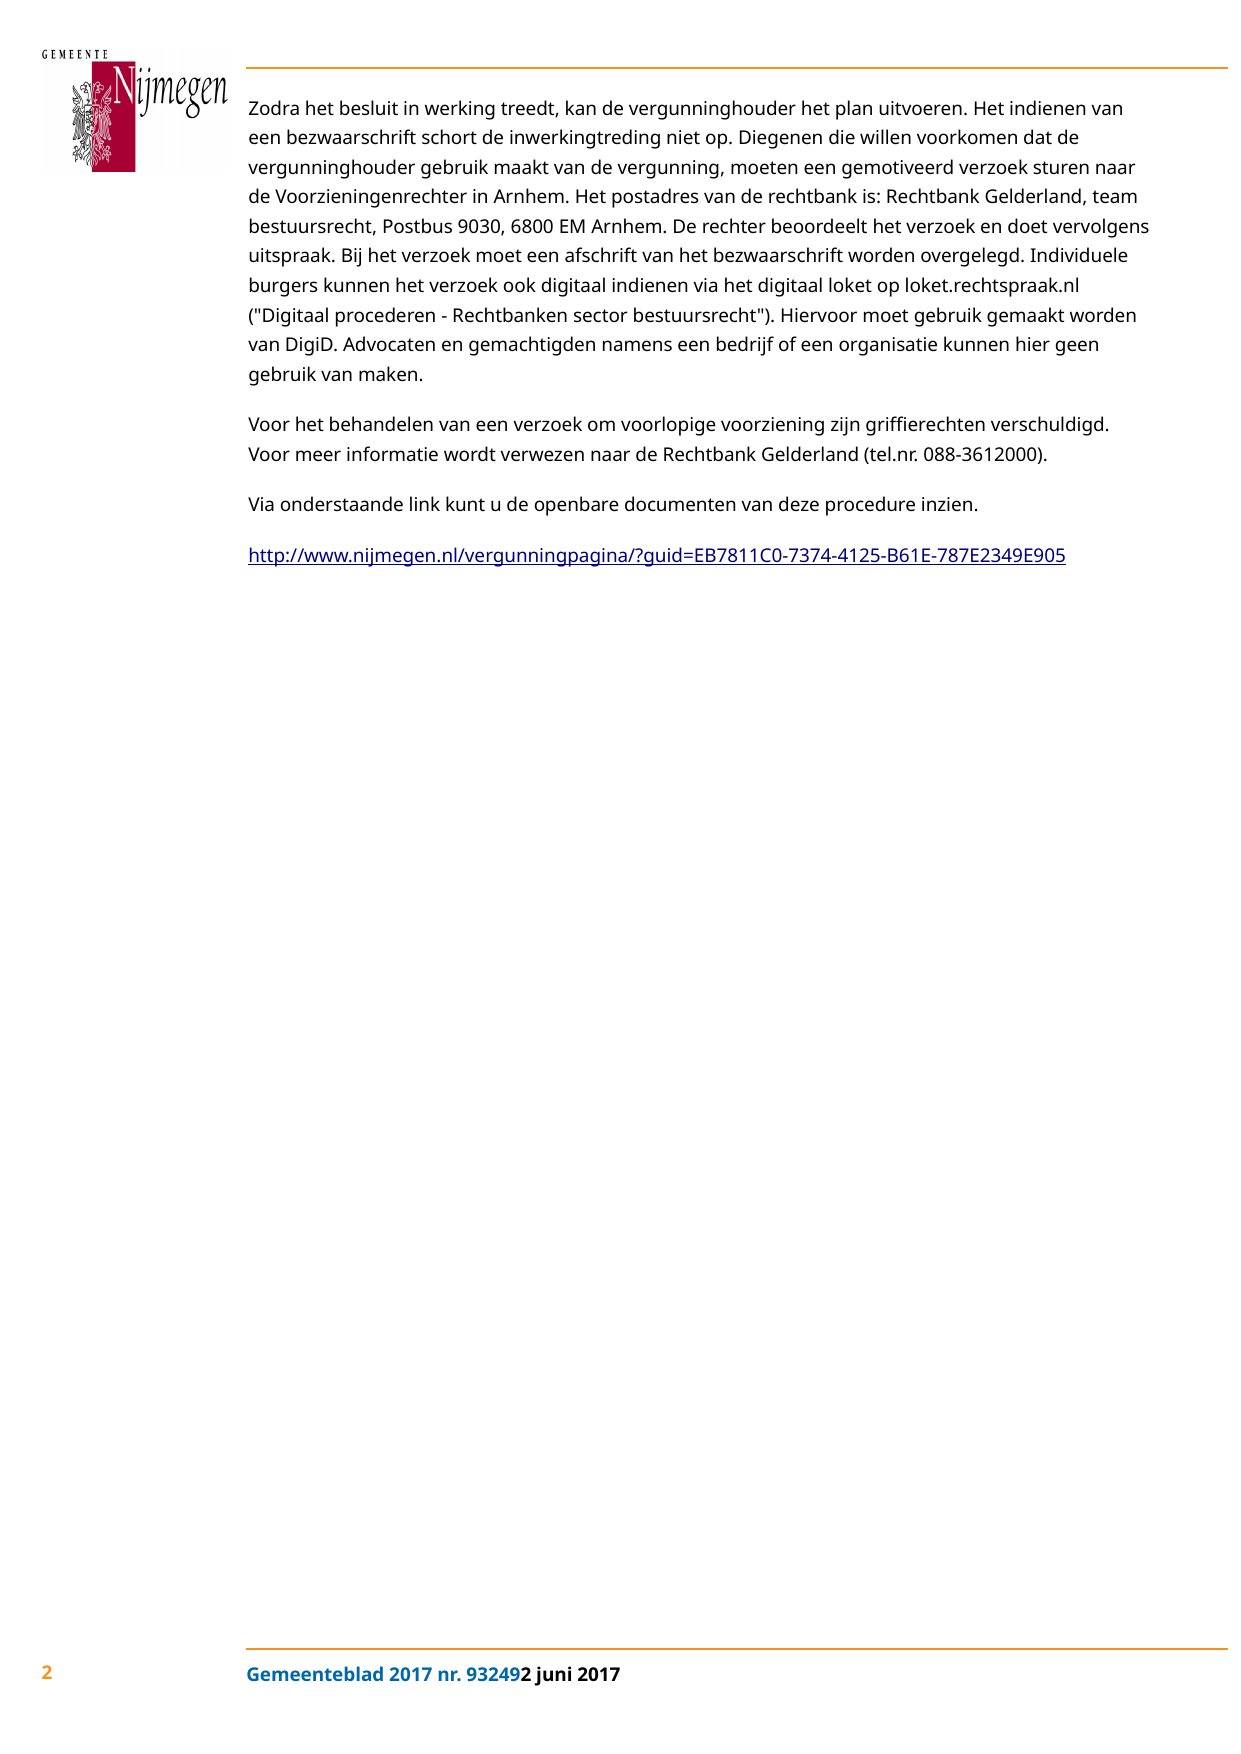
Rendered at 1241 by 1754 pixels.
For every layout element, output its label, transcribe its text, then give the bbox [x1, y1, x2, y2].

picture [41, 47, 231, 172]
text http://www.nijmegen.nl/vergunningpagina/?guid=EB7811C0-7374-4125-B61E-787E2349E905 [248, 542, 1152, 568]
text Via onderstaande link kunt u de openbare documenten van deze procedure inzien. [248, 491, 1152, 517]
text Zodra het besluit in werking treedt, kan de vergunninghouder het plan uitvoeren. Het indienen van een bezwaarschrift schort de inwerkingtreding niet op. Diegenen die willen voorkomen dat de vergunninghouder gebruik maakt van de vergunning, moeten een gemotiveerd verzoek sturen naar de Voorzieningenrechter in Arnhem. Het postadres van de rechtbank is: Rechtbank Gelderland, team bestuursrecht, Postbus 9030, 6800 EM Arnhem. De rechter beoordeelt het verzoek en doet vervolgens uitspraak. Bij het verzoek moet een afschrift van het bezwaarschrift worden overgelegd. Individuele burgers kunnen het verzoek ook digitaal indienen via het digitaal loket op loket.rechtspraak.nl ("Digitaal procederen - Rechtbanken sector bestuursrecht"). Hiervoor moet gebruik gemaakt worden van DigiD. Advocaten en gemachtigden namens een bedrijf of een organisatie kunnen hier geen gebruik van maken. [248, 95, 1152, 387]
text Voor het behandelen van een verzoek om voorlopige voorziening zijn griffierechten verschuldigd. Voor meer informatie wordt verwezen naar de Rechtbank Gelderland (tel.nr. 088-3612000). [248, 411, 1152, 467]
